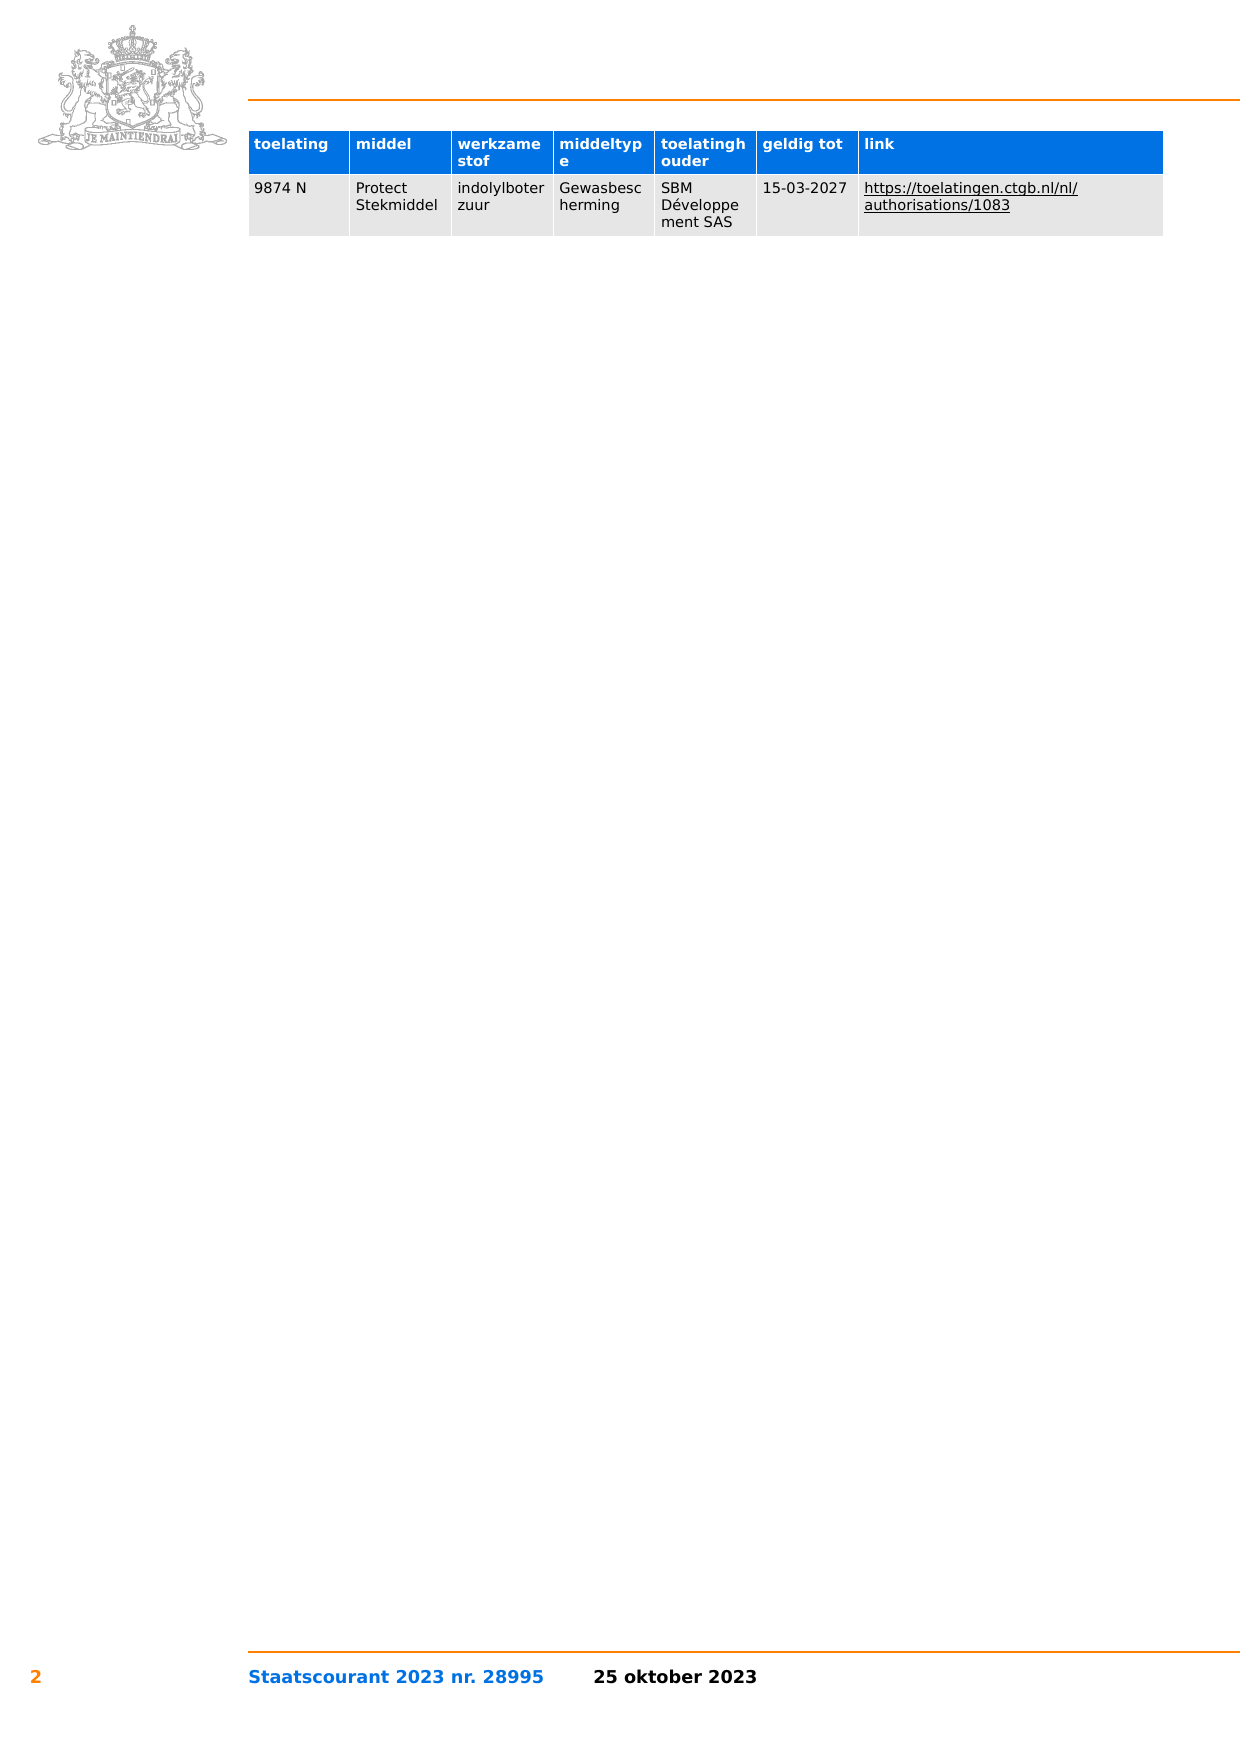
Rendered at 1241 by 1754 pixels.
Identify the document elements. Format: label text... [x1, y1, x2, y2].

table_header geldig tot [757, 131, 858, 174]
table_cell 15-03-2027 [757, 175, 858, 236]
table_cell indolylboterzuur [452, 175, 553, 236]
table_cell Protect Stekmiddel [350, 175, 451, 236]
table_header werkzamestof [452, 131, 553, 174]
table_header middeltype [554, 131, 654, 174]
table_header toelating [249, 131, 349, 174]
table_cell 9874 N [249, 175, 349, 236]
table_cell SBM Développement SAS [655, 175, 756, 236]
table_cell https://toelatingen.ctgb.nl/nl/authorisations/1083 [859, 175, 1163, 236]
picture [38, 25, 227, 150]
table_header link [859, 131, 1163, 174]
table_header middel [350, 131, 451, 174]
table_header toelatinghouder [655, 131, 756, 174]
table_cell Gewasbescherming [554, 175, 654, 236]
